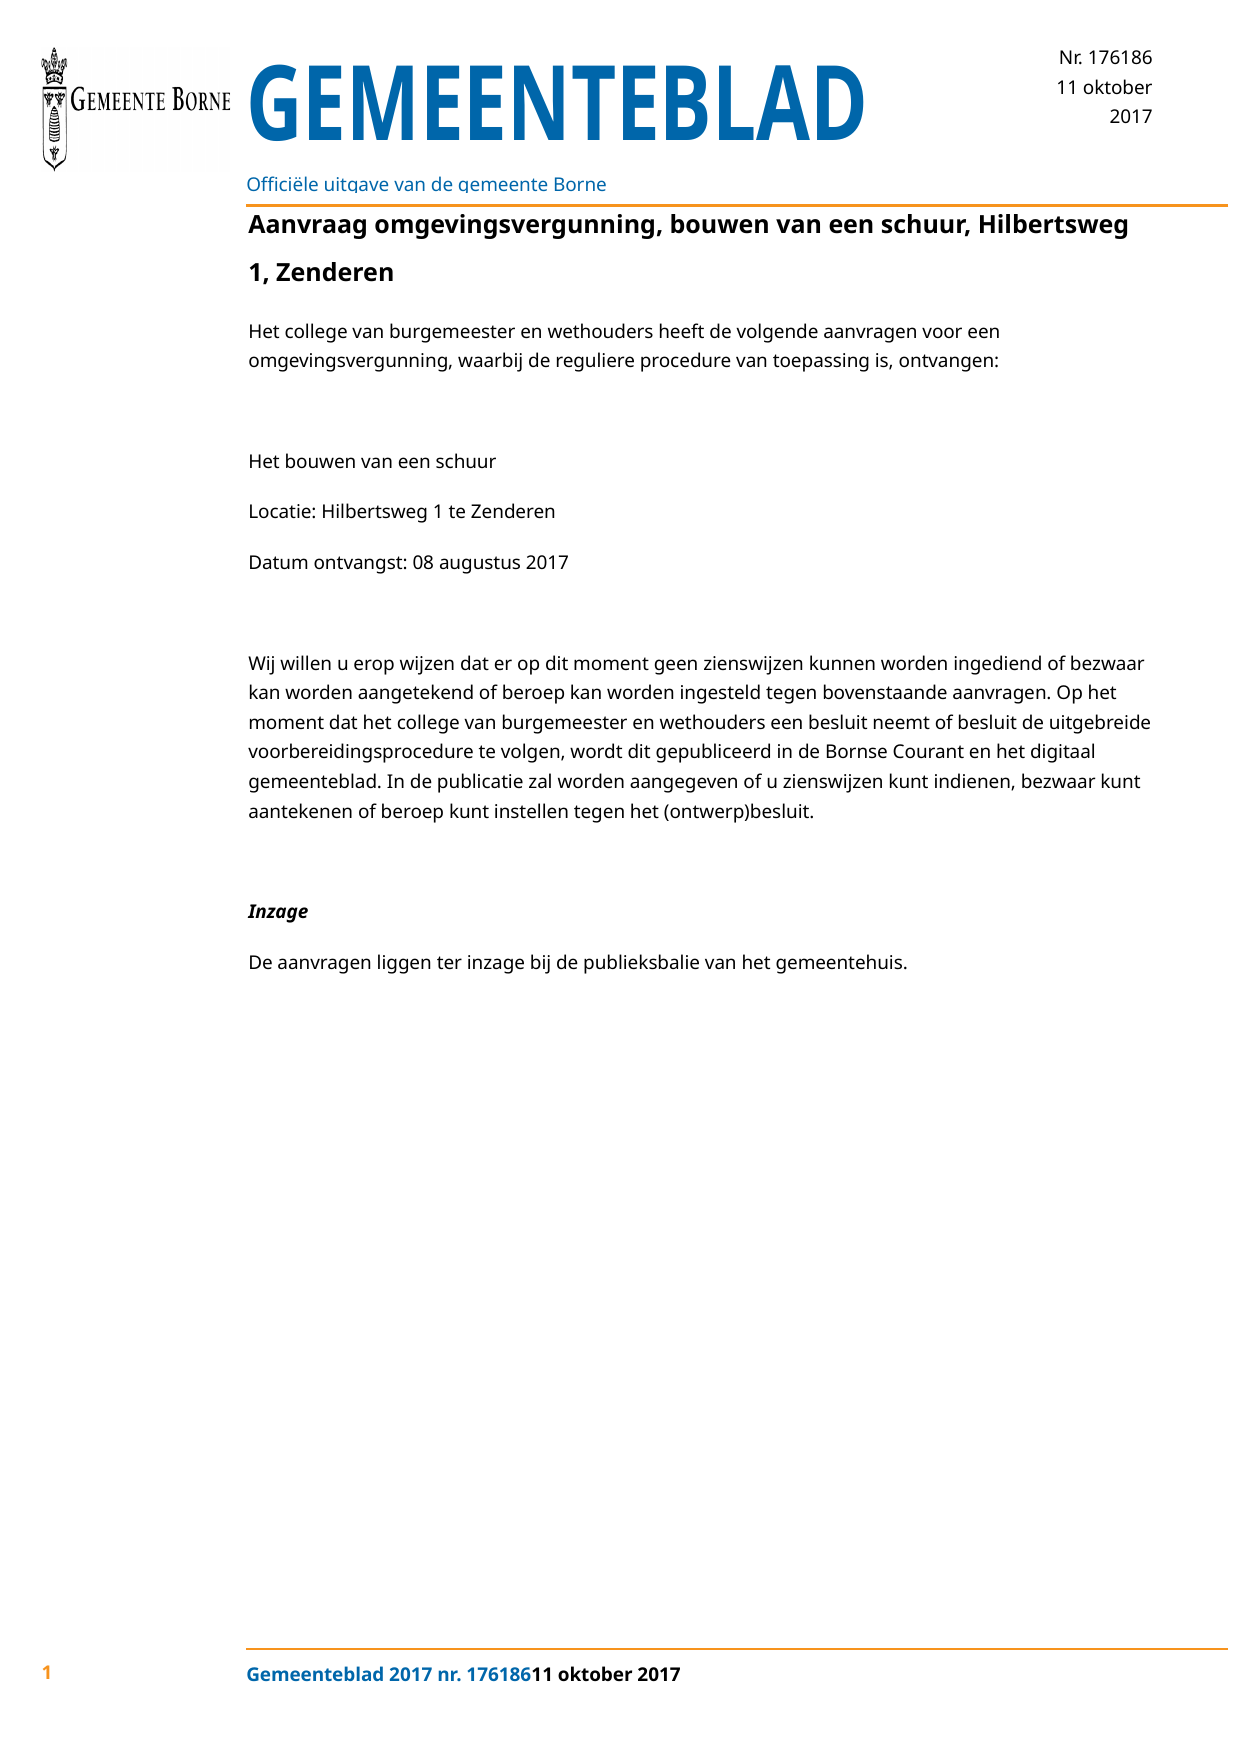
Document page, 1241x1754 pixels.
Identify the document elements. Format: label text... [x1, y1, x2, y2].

text Inzage [248, 899, 1152, 924]
text Het college van burgemeester en wethouders heeft de volgende aanvragen voor een omgevingsvergunning, waarbij de reguliere procedure van toepassing is, ontvangen: [248, 318, 1152, 373]
picture [41, 47, 231, 172]
text De aanvragen liggen ter inzage bij de publieksbalie van het gemeentehuis. [248, 949, 1152, 975]
text Aanvraag omgevingsvergunning, bouwen van een schuur, Hilbertsweg 1, Zenderen [248, 207, 1152, 288]
text Locatie: Hilbertsweg 1 te Zenderen [248, 499, 1152, 524]
text Datum ontvangst: 08 augustus 2017 [248, 549, 1152, 575]
text Wij willen u erop wijzen dat er op dit moment geen zienswijzen kunnen worden ingediend of bezwaar kan worden aangetekend of beroep kan worden ingesteld tegen bovenstaande aanvragen. Op het moment dat het college van burgemeester en wethouders een besluit neemt of besluit de uitgebreide voorbereidingsprocedure te volgen, wordt dit gepubliceerd in de Bornse Courant en het digitaal gemeenteblad. In de publicatie zal worden aangegeven of u zienswijzen kunt indienen, bezwaar kunt aantekenen of beroep kunt instellen tegen het (ontwerp)besluit. [248, 650, 1152, 824]
text Het bouwen van een schuur [248, 448, 1152, 474]
